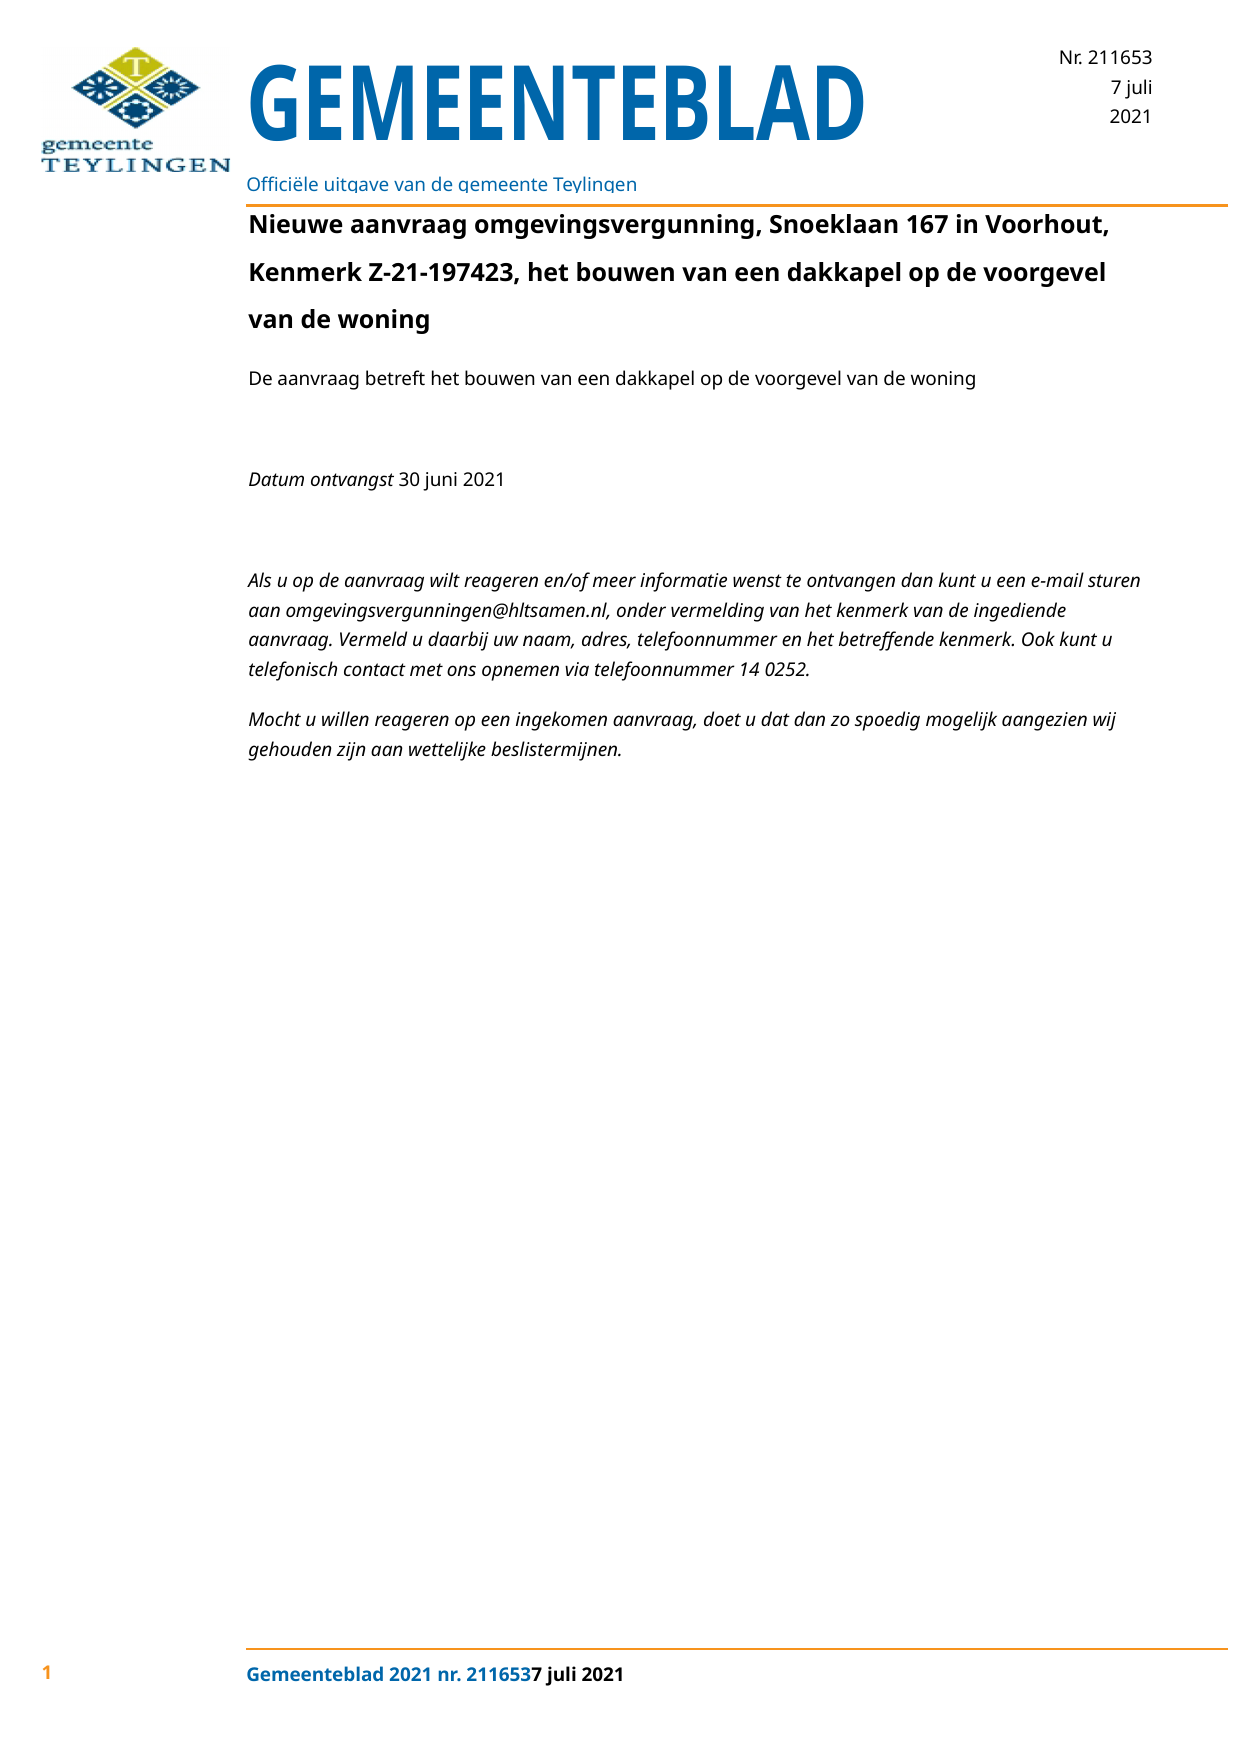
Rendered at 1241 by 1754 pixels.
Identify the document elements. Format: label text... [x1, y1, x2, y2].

picture [41, 47, 231, 172]
text Nieuwe aanvraag omgevingsvergunning, Snoeklaan 167 in Voorhout, Kenmerk Z-21-197423, het bouwen van een dakkapel op de voorgevel van de woning [248, 207, 1152, 336]
text Datum ontvangst 30 juni 2021 [248, 466, 1152, 492]
text Mocht u willen reageren op een ingekomen aanvraag, doet u dat dan zo spoedig mogelijk aangezien wij gehouden zijn aan wettelijke beslistermijnen. [248, 706, 1152, 762]
text De aanvraag betreft het bouwen van een dakkapel op de voorgevel van de woning [248, 366, 1152, 391]
text Als u op de aanvraag wilt reageren en/of meer informatie wenst te ontvangen dan kunt u een e-mail sturen aan omgevingsvergunningen@hltsamen.nl, onder vermelding van het kenmerk van de ingediende aanvraag. Vermeld u daarbij uw naam, adres, telefoonnummer en het betreffende kenmerk. Ook kunt u telefonisch contact met ons opnemen via telefoonnummer 14 0252. [248, 567, 1152, 682]
